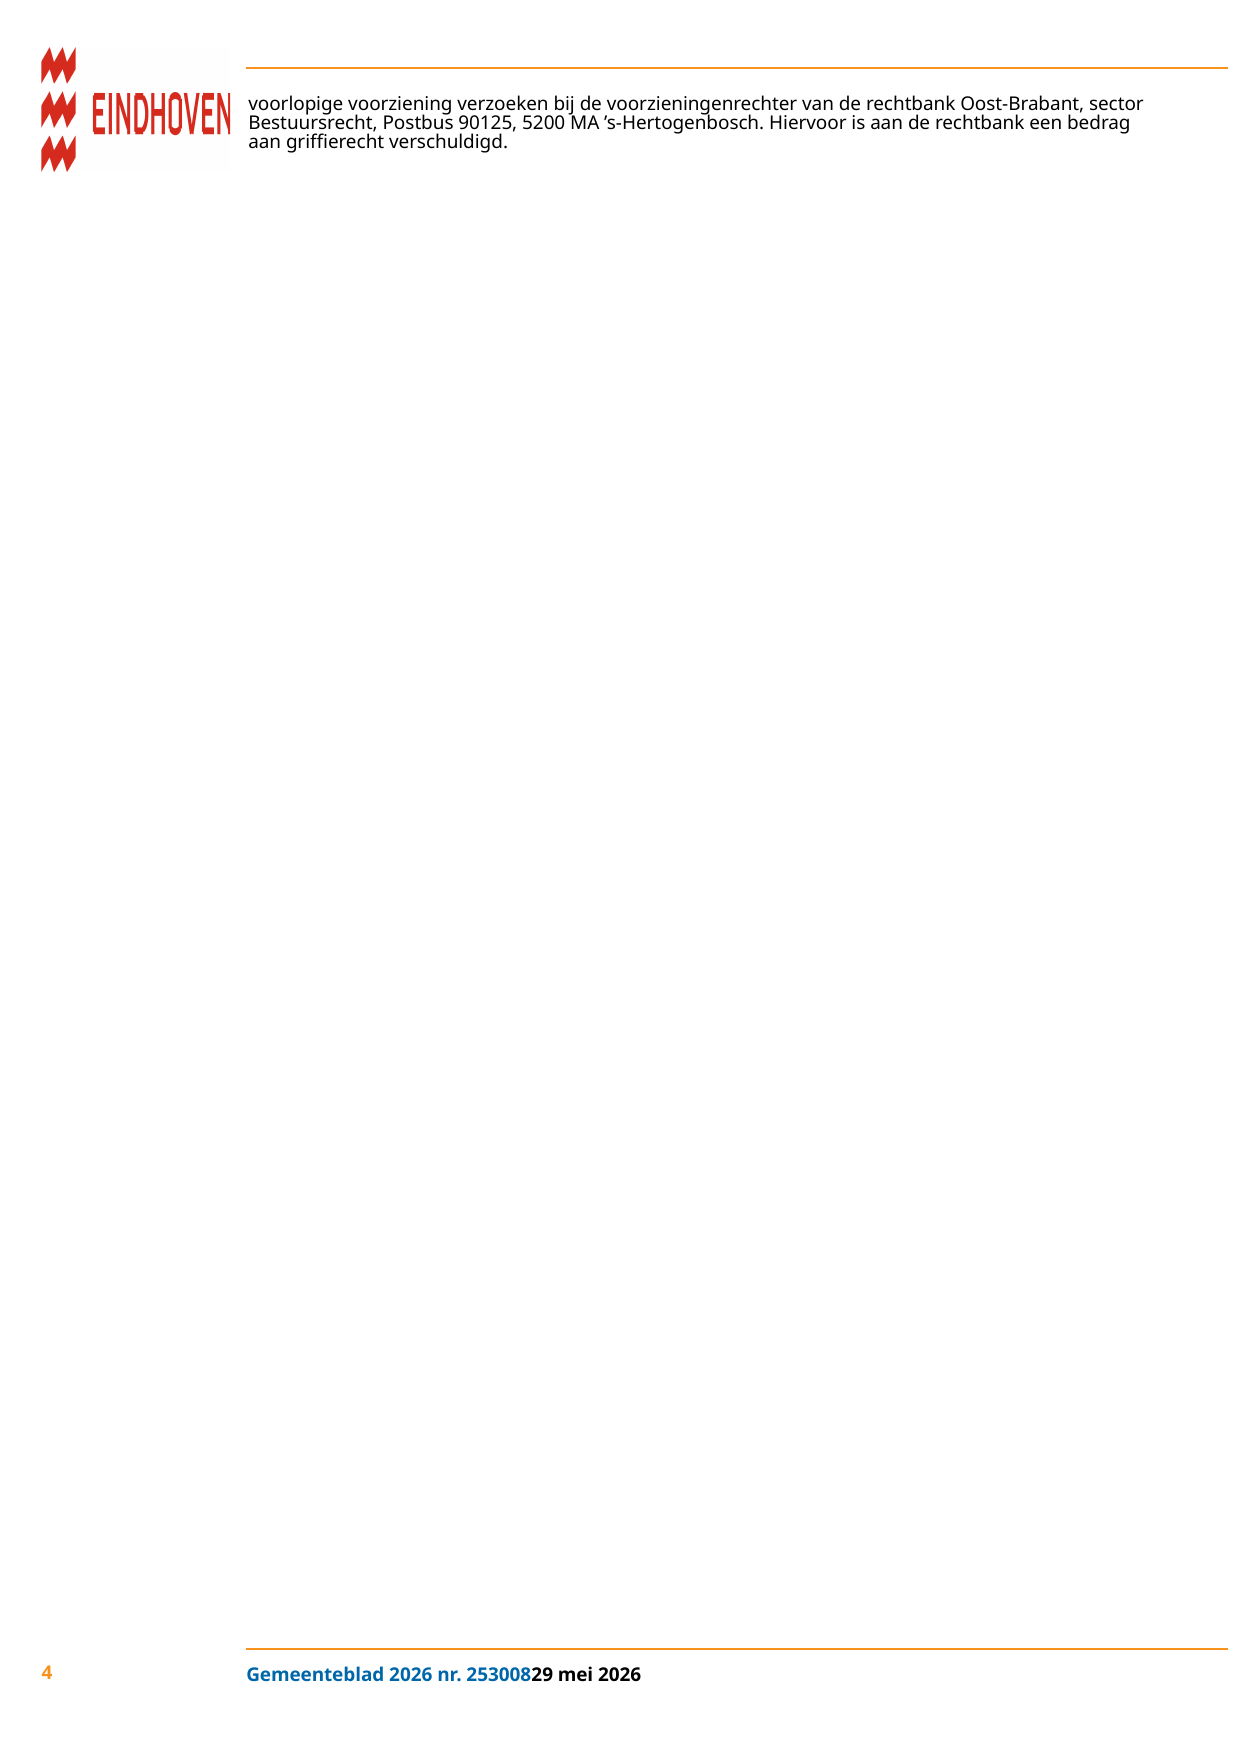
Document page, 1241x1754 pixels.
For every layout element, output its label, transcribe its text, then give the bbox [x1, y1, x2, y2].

text voorlopige voorziening verzoeken bij de voorzieningenrechter van de rechtbank Oost-Brabant, sector Bestuursrecht, Postbus 90125, 5200 MA ’s-Hertogenbosch. Hiervoor is aan de rechtbank een bedrag aan griffierecht verschuldigd. [248, 95, 1152, 153]
picture [41, 47, 231, 172]
